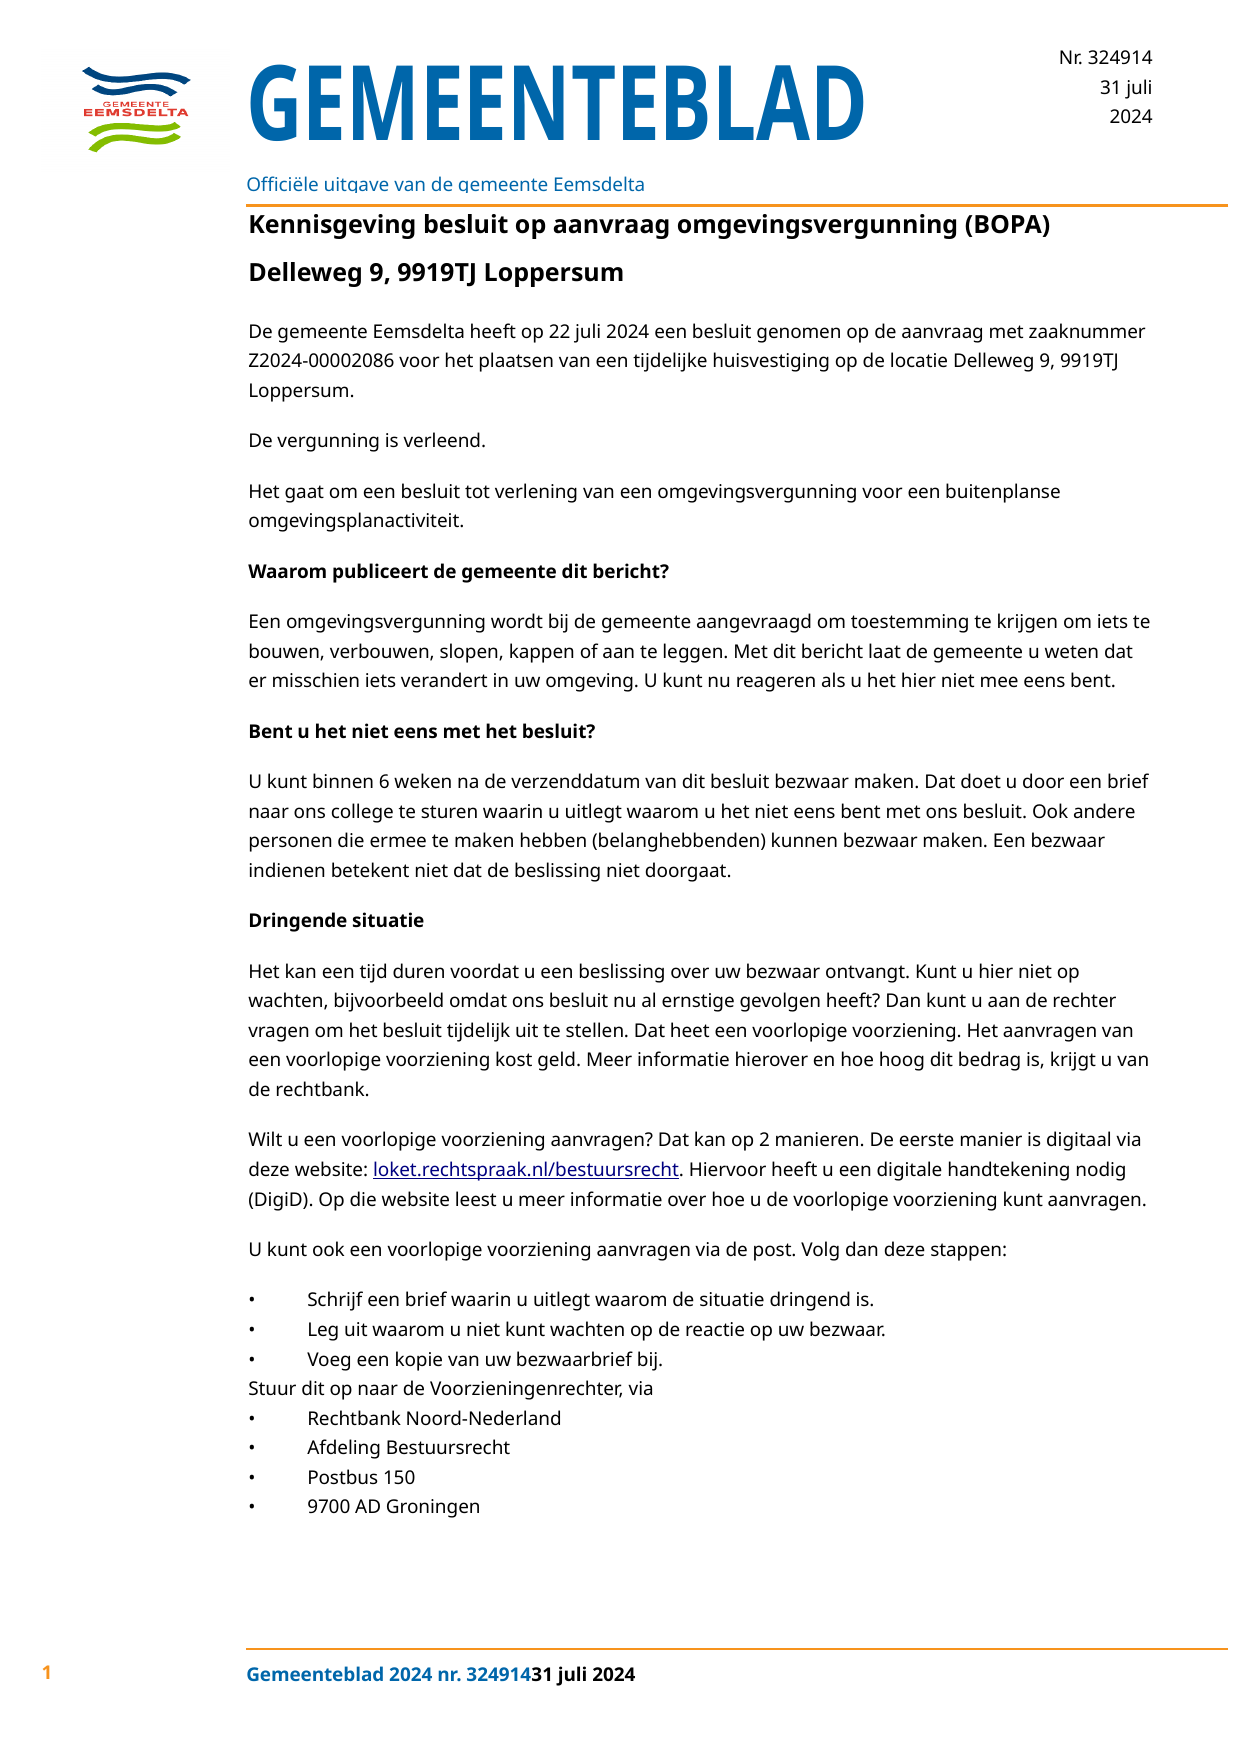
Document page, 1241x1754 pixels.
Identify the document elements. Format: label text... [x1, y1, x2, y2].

text U kunt binnen 6 weken na de verzenddatum van dit besluit bezwaar maken. Dat doet u door een brief naar ons college te sturen waarin u uitlegt waarom u het niet eens bent met ons besluit. Ook andere personen die ermee te maken hebben (belanghebbenden) kunnen bezwaar maken. Een bezwaar indienen betekent niet dat de beslissing niet doorgaat. [248, 768, 1152, 883]
list Rechtbank Noord-Nederland [248, 1405, 1152, 1431]
text Een omgevingsvergunning wordt bij de gemeente aangevraagd om toestemming te krijgen om iets te bouwen, verbouwen, slopen, kappen of aan te leggen. Met dit bericht laat de gemeente u weten dat er misschien iets verandert in uw omgeving. U kunt nu reageren als u het hier niet mee eens bent. [248, 608, 1152, 693]
text Het kan een tijd duren voordat u een beslissing over uw bezwaar ontvangt. Kunt u hier niet op wachten, bijvoorbeeld omdat ons besluit nu al ernstige gevolgen heeft? Dan kunt u aan de rechter vragen om het besluit tijdelijk uit te stellen. Dat heet een voorlopige voorziening. Het aanvragen van een voorlopige voorziening kost geld. Meer informatie hierover en hoe hoog dit bedrag is, krijgt u van de rechtbank. [248, 958, 1152, 1102]
list Schrijf een brief waarin u uitlegt waarom de situatie dringend is. [248, 1287, 1152, 1312]
list Leg uit waarom u niet kunt wachten op de reactie op uw bezwaar. [248, 1316, 1152, 1342]
text Het gaat om een besluit tot verlening van een omgevingsvergunning voor een buitenplanse omgevingsplanactiviteit. [248, 478, 1152, 533]
text Stuur dit op naar de Voorzieningenrechter, via [248, 1375, 1152, 1401]
text Dringende situatie [248, 907, 1152, 933]
list Postbus 150 [248, 1464, 1152, 1490]
text Bent u het niet eens met het besluit? [248, 718, 1152, 744]
text De gemeente Eemsdelta heeft op 22 juli 2024 een besluit genomen op de aanvraag met zaaknummer Z2024-00002086 voor het plaatsen van een tijdelijke huisvestiging op de locatie Delleweg 9, 9919TJ Loppersum. [248, 318, 1152, 403]
picture [41, 47, 231, 172]
list 9700 AD Groningen [248, 1494, 1152, 1519]
text Waarom publiceert de gemeente dit bericht? [248, 558, 1152, 584]
text Wilt u een voorlopige voorziening aanvragen? Dat kan op 2 manieren. De eerste manier is digitaal via deze website: loket.rechtspraak.nl/bestuursrecht. Hiervoor heeft u een digitale handtekening nodig (DigiD). Op die website leest u meer informatie over hoe u de voorlopige voorziening kunt aanvragen. [248, 1127, 1152, 1212]
list Voeg een kopie van uw bezwaarbrief bij. [248, 1346, 1152, 1372]
list Afdeling Bestuursrecht [248, 1434, 1152, 1460]
text U kunt ook een voorlopige voorziening aanvragen via de post. Volg dan deze stappen: [248, 1236, 1152, 1262]
text Kennisgeving besluit op aanvraag omgevingsvergunning (BOPA) Delleweg 9, 9919TJ Loppersum [248, 207, 1152, 288]
text De vergunning is verleend. [248, 427, 1152, 453]
